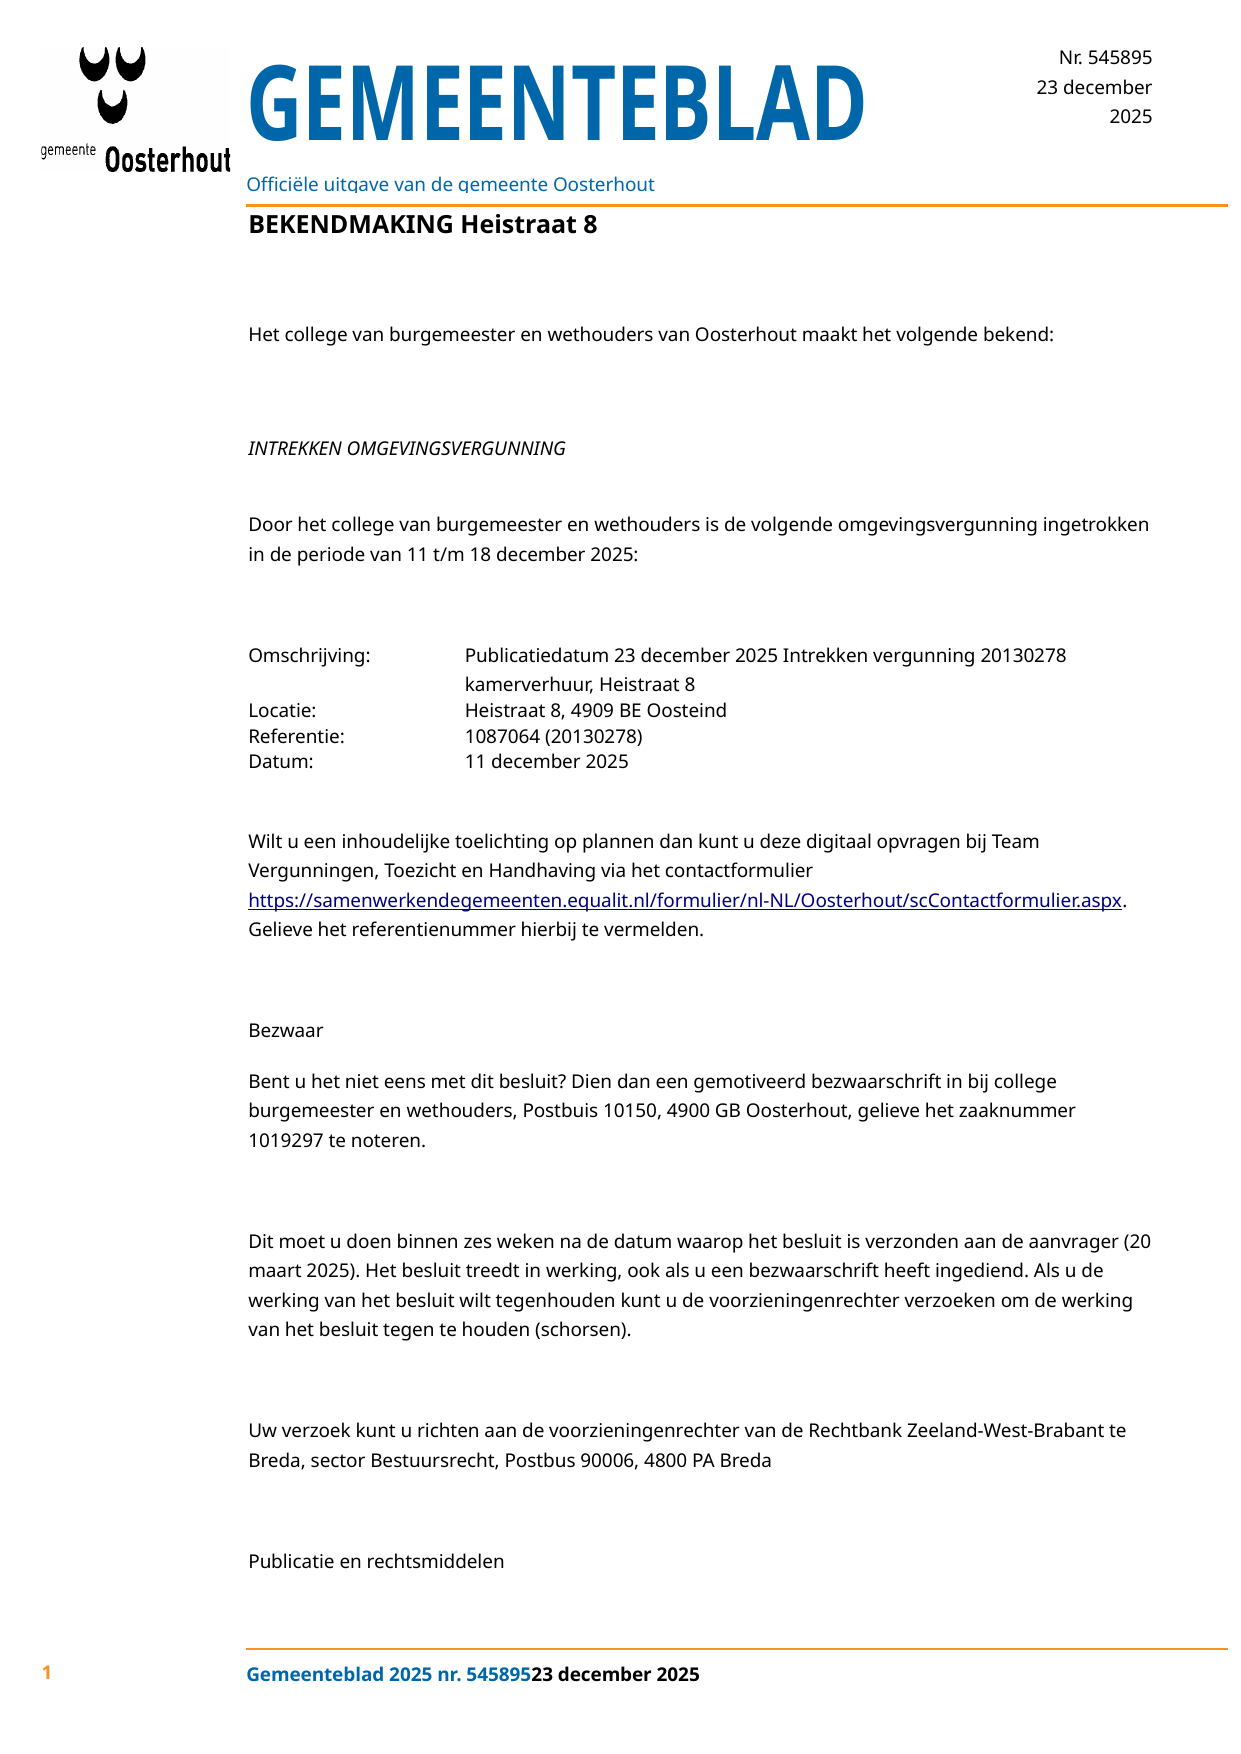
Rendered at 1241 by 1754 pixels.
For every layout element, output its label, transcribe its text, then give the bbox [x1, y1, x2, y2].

table_cell 1087064 (20130278) [465, 723, 1152, 748]
text Uw verzoek kunt u richten aan de voorzieningenrechter van de Rechtbank Zeeland-West-Brabant te Breda, sector Bestuursrecht, Postbus 90006, 4800 PA Breda [248, 1417, 1152, 1473]
text Door het college van burgemeester en wethouders is de volgende omgevingsvergunning ingetrokken in de periode van 11 t/m 18 december 2025: [248, 511, 1152, 567]
table_cell 11 december 2025 [465, 749, 1152, 774]
table_header Omschrijving: [248, 642, 464, 697]
text Dit moet u doen binnen zes weken na de datum waarop het besluit is verzonden aan de aanvrager (20 maart 2025). Het besluit treedt in werking, ook als u een bezwaarschrift heeft ingediend. Als u de werking van het besluit wilt tegenhouden kunt u de voorzieningenrechter verzoeken om de werking van het besluit tegen te houden (schorsen). [248, 1228, 1152, 1342]
text Het college van burgemeester en wethouders van Oosterhout maakt het volgende bekend: [248, 321, 1152, 346]
text Publicatie en rechtsmiddelen [248, 1548, 1152, 1574]
table_cell Datum: [248, 749, 464, 774]
picture [41, 47, 231, 172]
table_cell Heistraat 8, 4909 BE Oosteind [465, 697, 1152, 723]
text BEKENDMAKING Heistraat 8 [248, 207, 1152, 241]
text INTREKKEN OMGEVINGSVERGUNNING [248, 435, 1152, 461]
table_cell Referentie: [248, 723, 464, 748]
text Wilt u een inhoudelijke toelichting op plannen dan kunt u deze digitaal opvragen bij Team Vergunningen, Toezicht en Handhaving via het contactformulier https://samenwerkendegemeenten.equalit.nl/formulier/nl-NL/Oosterhout/scContactformulier.aspx. Gelieve het referentienummer hierbij te vermelden. [248, 828, 1152, 942]
table_header Publicatiedatum 23 december 2025 Intrekken vergunning 20130278 kamerverhuur, Heistraat 8 [465, 642, 1152, 697]
text Bezwaar [248, 1017, 1152, 1043]
table_cell Locatie: [248, 697, 464, 723]
text Bent u het niet eens met dit besluit? Dien dan een gemotiveerd bezwaarschrift in bij college burgemeester en wethouders, Postbuis 10150, 4900 GB Oosterhout, gelieve het zaaknummer 1019297 te noteren. [248, 1068, 1152, 1153]
